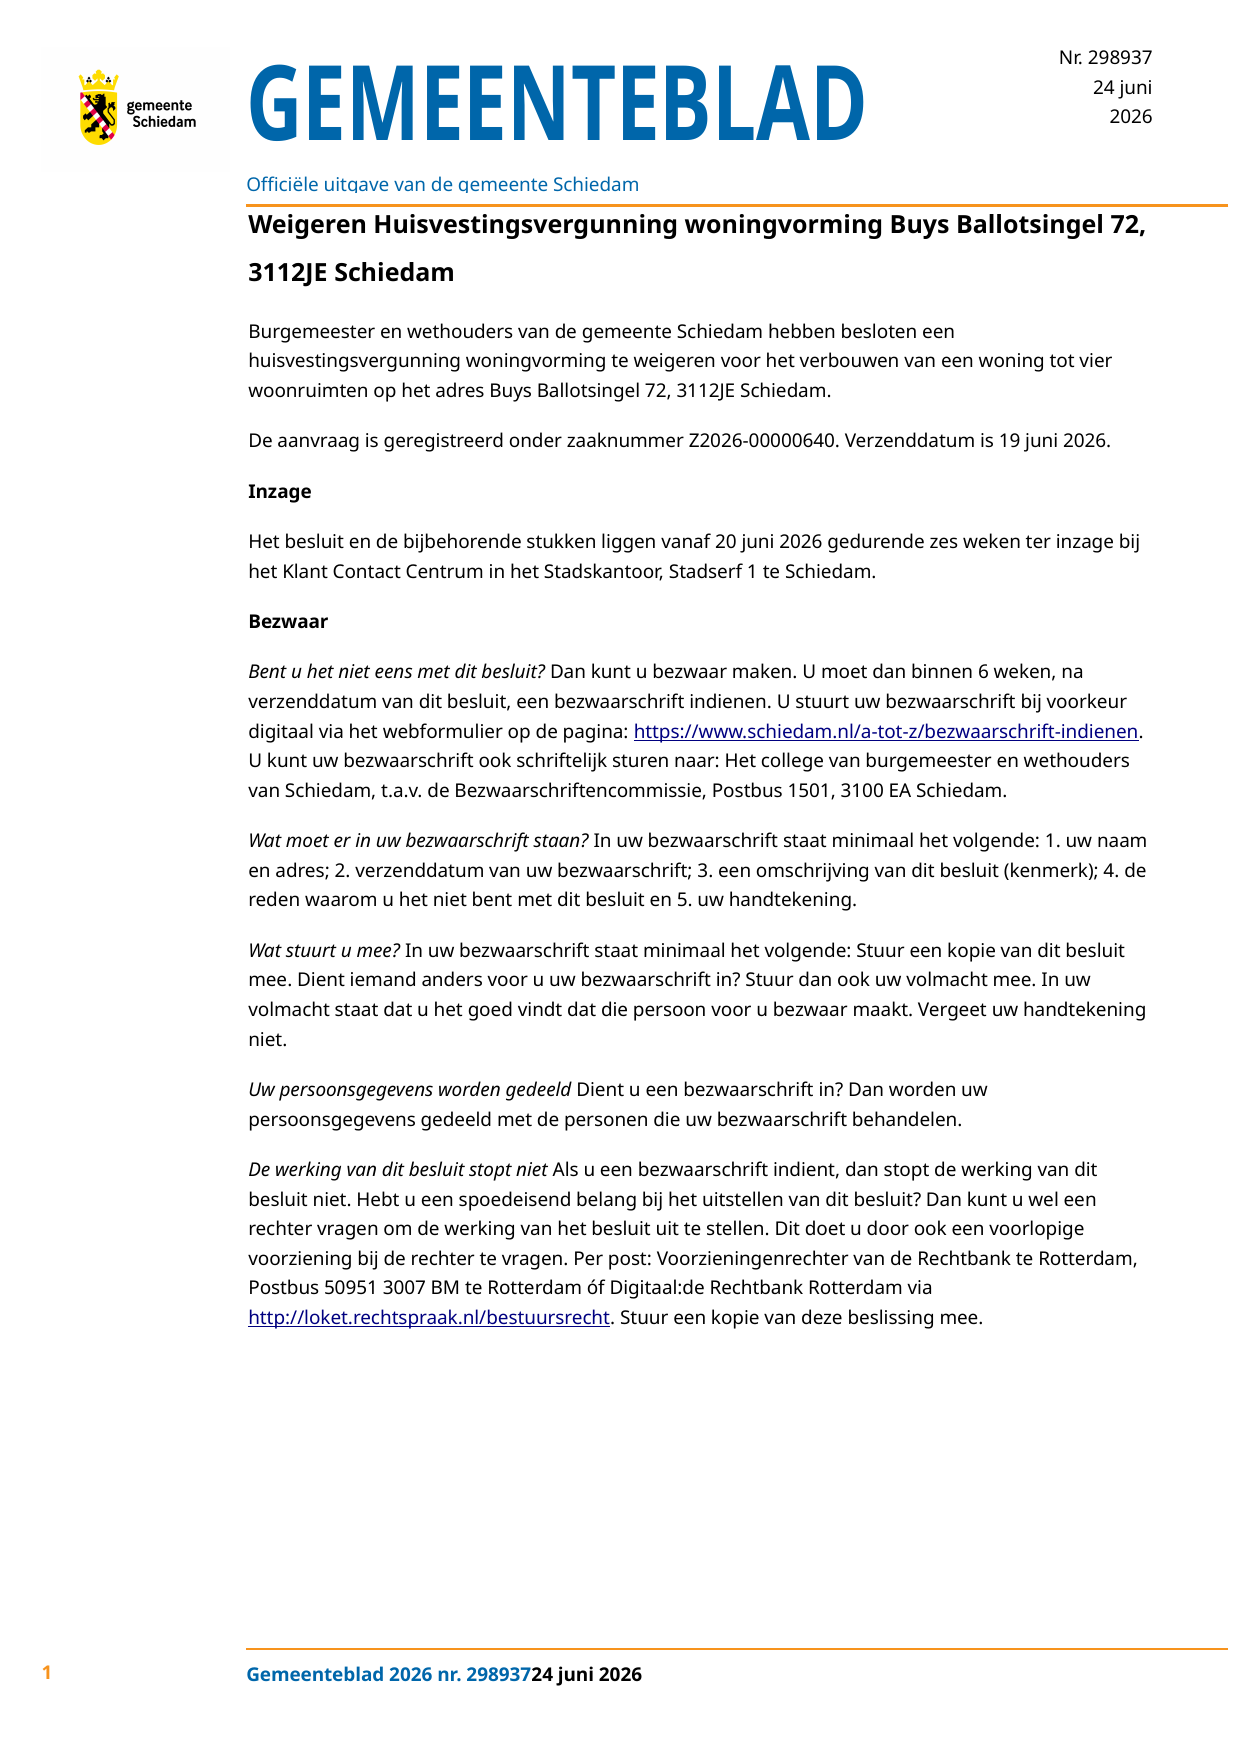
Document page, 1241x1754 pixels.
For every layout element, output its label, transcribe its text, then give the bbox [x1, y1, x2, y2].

text Wat moet er in uw bezwaarschrift staan? In uw bezwaarschrift staat minimaal het volgende: 1. uw naam en adres; 2. verzenddatum van uw bezwaarschrift; 3. een omschrijving van dit besluit (kenmerk); 4. de reden waarom u het niet bent met dit besluit en 5. uw handtekening. [248, 827, 1152, 912]
text De werking van dit besluit stopt niet Als u een bezwaarschrift indient, dan stopt de werking van dit besluit niet. Hebt u een spoedeisend belang bij het uitstellen van dit besluit? Dan kunt u wel een rechter vragen om de werking van het besluit uit te stellen. Dit doet u door ook een voorlopige voorziening bij de rechter te vragen. Per post: Voorzieningenrechter van de Rechtbank te Rotterdam, Postbus 50951 3007 BM te Rotterdam óf Digitaal:de Rechtbank Rotterdam via http://loket.rechtspraak.nl/bestuursrecht. Stuur een kopie van deze beslissing mee. [248, 1156, 1152, 1330]
text Inzage [248, 478, 1152, 504]
text Wat stuurt u mee? In uw bezwaarschrift staat minimaal het volgende: Stuur een kopie van dit besluit mee. Dient iemand anders voor u uw bezwaarschrift in? Stuur dan ook uw volmacht mee. In uw volmacht staat dat u het goed vindt dat die persoon voor u bezwaar maakt. Vergeet uw handtekening niet. [248, 937, 1152, 1052]
picture [41, 47, 231, 172]
text Bent u het niet eens met dit besluit? Dan kunt u bezwaar maken. U moet dan binnen 6 weken, na verzenddatum van dit besluit, een bezwaarschrift indienen. U stuurt uw bezwaarschrift bij voorkeur digitaal via het webformulier op de pagina: https://www.schiedam.nl/a-tot-z/bezwaarschrift-indienen. U kunt uw bezwaarschrift ook schriftelijk sturen naar: Het college van burgemeester en wethouders van Schiedam, t.a.v. de Bezwaarschriftencommissie, Postbus 1501, 3100 EA Schiedam. [248, 659, 1152, 803]
text De aanvraag is geregistreerd onder zaaknummer Z2026-00000640. Verzenddatum is 19 juni 2026. [248, 427, 1152, 453]
text Uw persoonsgegevens worden gedeeld Dient u een bezwaarschrift in? Dan worden uw persoonsgegevens gedeeld met de personen die uw bezwaarschrift behandelen. [248, 1076, 1152, 1132]
text Bezwaar [248, 608, 1152, 634]
text Burgemeester en wethouders van de gemeente Schiedam hebben besloten een huisvestingsvergunning woningvorming te weigeren voor het verbouwen van een woning tot vier woonruimten op het adres Buys Ballotsingel 72, 3112JE Schiedam. [248, 318, 1152, 403]
text Weigeren Huisvestingsvergunning woningvorming Buys Ballotsingel 72, 3112JE Schiedam [248, 207, 1152, 288]
text Het besluit en de bijbehorende stukken liggen vanaf 20 juni 2026 gedurende zes weken ter inzage bij het Klant Contact Centrum in het Stadskantoor, Stadserf 1 te Schiedam. [248, 528, 1152, 584]
